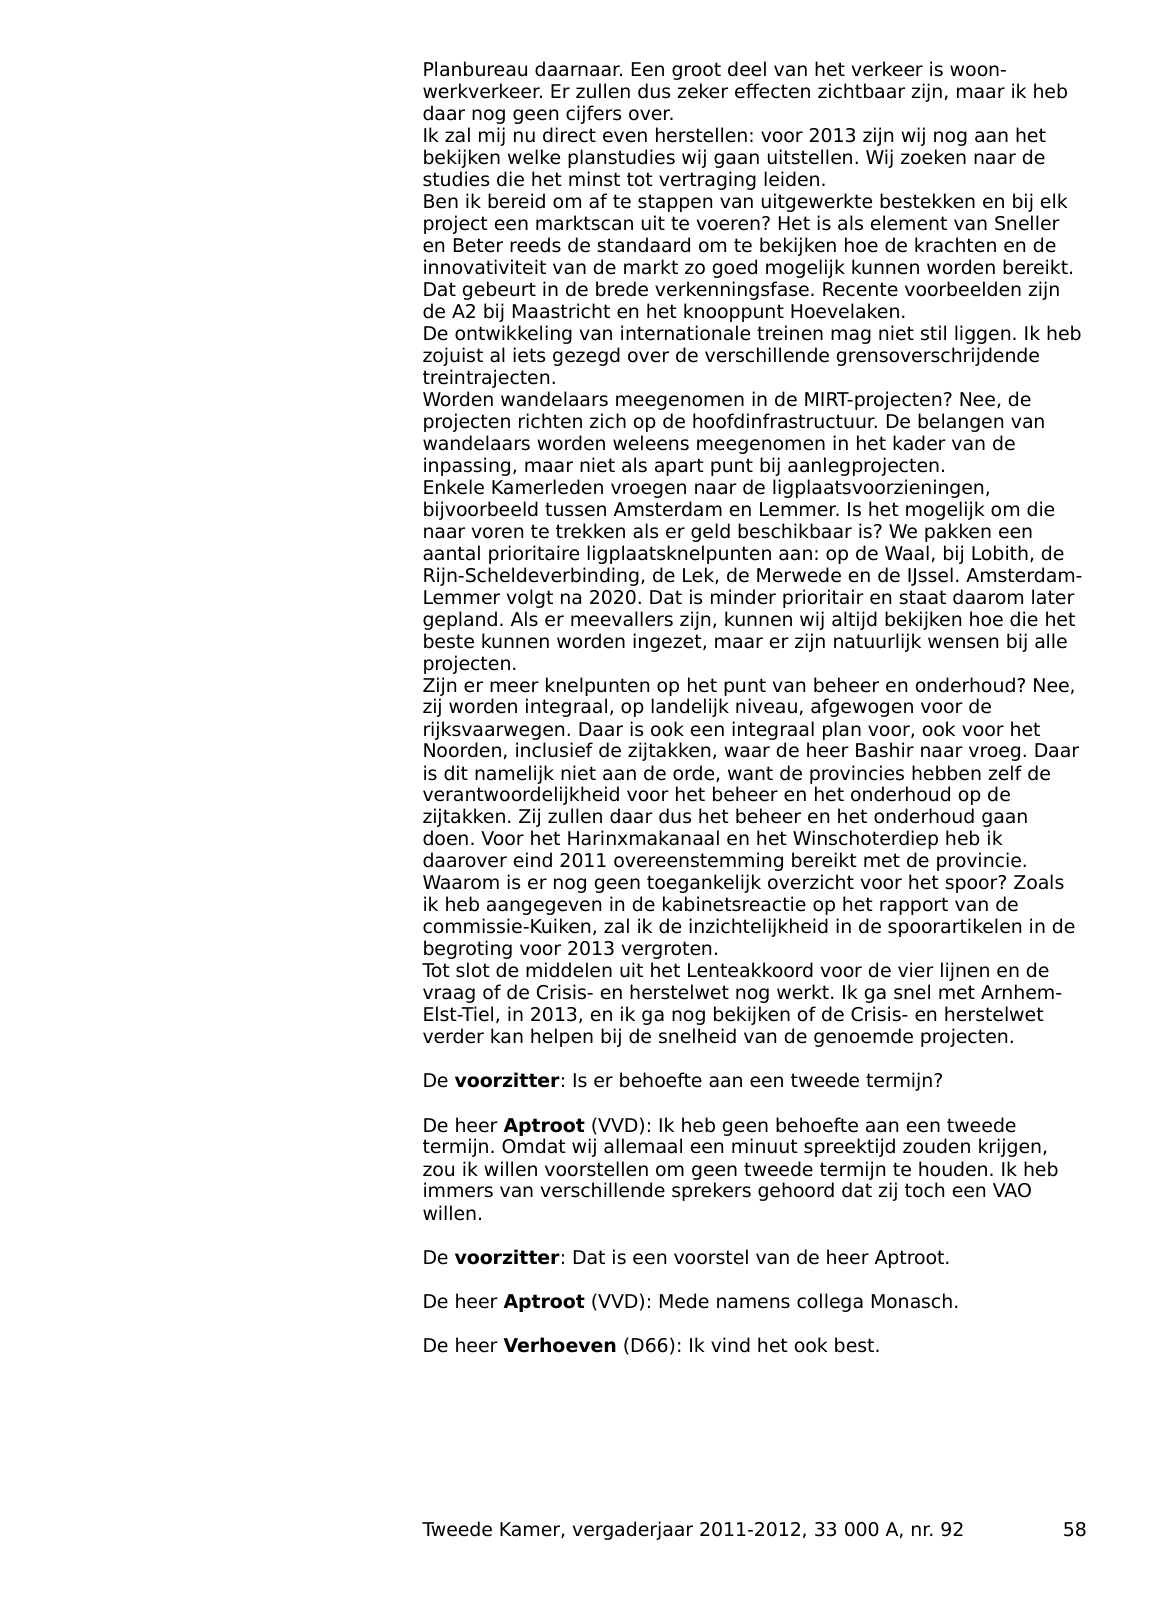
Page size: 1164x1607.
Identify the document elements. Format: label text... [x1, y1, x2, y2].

text Ben ik bereid om af te stappen van uitgewerkte bestekken en bij elk project een marktscan uit te voeren? Het is als element van Sneller en Beter reeds de standaard om te bekijken hoe de krachten en de innovativiteit van de markt zo goed mogelijk kunnen worden bereikt. Dat gebeurt in de brede verkenningsfase. Recente voorbeelden zijn de A2 bij Maastricht en het knooppunt Hoevelaken. [422, 191, 1087, 323]
text Tot slot de middelen uit het Lenteakkoord voor de vier lijnen en de vraag of de Crisis- en herstelwet nog werkt. Ik ga snel met Arnhem-Elst-Tiel, in 2013, en ik ga nog bekijken of de Crisis- en herstelwet verder kan helpen bij de snelheid van de genoemde projecten. [422, 960, 1087, 1048]
text De heer Verhoeven (D66): Ik vind het ook best. [422, 1335, 1087, 1357]
text Enkele Kamerleden vroegen naar de ligplaatsvoorzieningen, bijvoorbeeld tussen Amsterdam en Lemmer. Is het mogelijk om die naar voren te trekken als er geld beschikbaar is? We pakken een aantal prioritaire ligplaatsknelpunten aan: op de Waal, bij Lobith, de Rijn-Scheldeverbinding, de Lek, de Merwede en de IJssel. Amsterdam-Lemmer volgt na 2020. Dat is minder prioritair en staat daarom later gepland. Als er meevallers zijn, kunnen wij altijd bekijken hoe die het beste kunnen worden ingezet, maar er zijn natuurlijk wensen bij alle projecten. [422, 477, 1087, 674]
text Planbureau daarnaar. Een groot deel van het verkeer is woon-werkverkeer. Er zullen dus zeker effecten zichtbaar zijn, maar ik heb daar nog geen cijfers over. [422, 59, 1087, 125]
text Worden wandelaars meegenomen in de MIRT-projecten? Nee, de projecten richten zich op de hoofdinfrastructuur. De belangen van wandelaars worden weleens meegenomen in het kader van de inpassing, maar niet als apart punt bij aanlegprojecten. [422, 389, 1087, 477]
text De heer Aptroot (VVD): Mede namens collega Monasch. [422, 1291, 1087, 1313]
text De ontwikkeling van internationale treinen mag niet stil liggen. Ik heb zojuist al iets gezegd over de verschillende grensoverschrijdende treintrajecten. [422, 323, 1087, 389]
text Waarom is er nog geen toegankelijk overzicht voor het spoor? Zoals ik heb aangegeven in de kabinetsreactie op het rapport van de commissie-Kuiken, zal ik de inzichtelijkheid in de spoorartikelen in de begroting voor 2013 vergroten. [422, 872, 1087, 960]
text Ik zal mij nu direct even herstellen: voor 2013 zijn wij nog aan het bekijken welke planstudies wij gaan uitstellen. Wij zoeken naar de studies die het minst tot vertraging leiden. [422, 125, 1087, 191]
text De voorzitter: Is er behoefte aan een tweede termijn? [422, 1070, 1087, 1092]
text De heer Aptroot (VVD): Ik heb geen behoefte aan een tweede termijn. Omdat wij allemaal een minuut spreektijd zouden krijgen, zou ik willen voorstellen om geen tweede termijn te houden. Ik heb immers van verschillende sprekers gehoord dat zij toch een VAO willen. [422, 1114, 1087, 1224]
text De voorzitter: Dat is een voorstel van de heer Aptroot. [422, 1247, 1087, 1268]
text Zijn er meer knelpunten op het punt van beheer en onderhoud? Nee, zij worden integraal, op landelijk niveau, afgewogen voor de rijksvaarwegen. Daar is ook een integraal plan voor, ook voor het Noorden, inclusief de zijtakken, waar de heer Bashir naar vroeg. Daar is dit namelijk niet aan de orde, want de provincies hebben zelf de verantwoordelijkheid voor het beheer en het onderhoud op de zijtakken. Zij zullen daar dus het beheer en het onderhoud gaan doen. Voor het Harinxmakanaal en het Winschoterdiep heb ik daarover eind 2011 overeenstemming bereikt met de provincie. [422, 674, 1087, 872]
